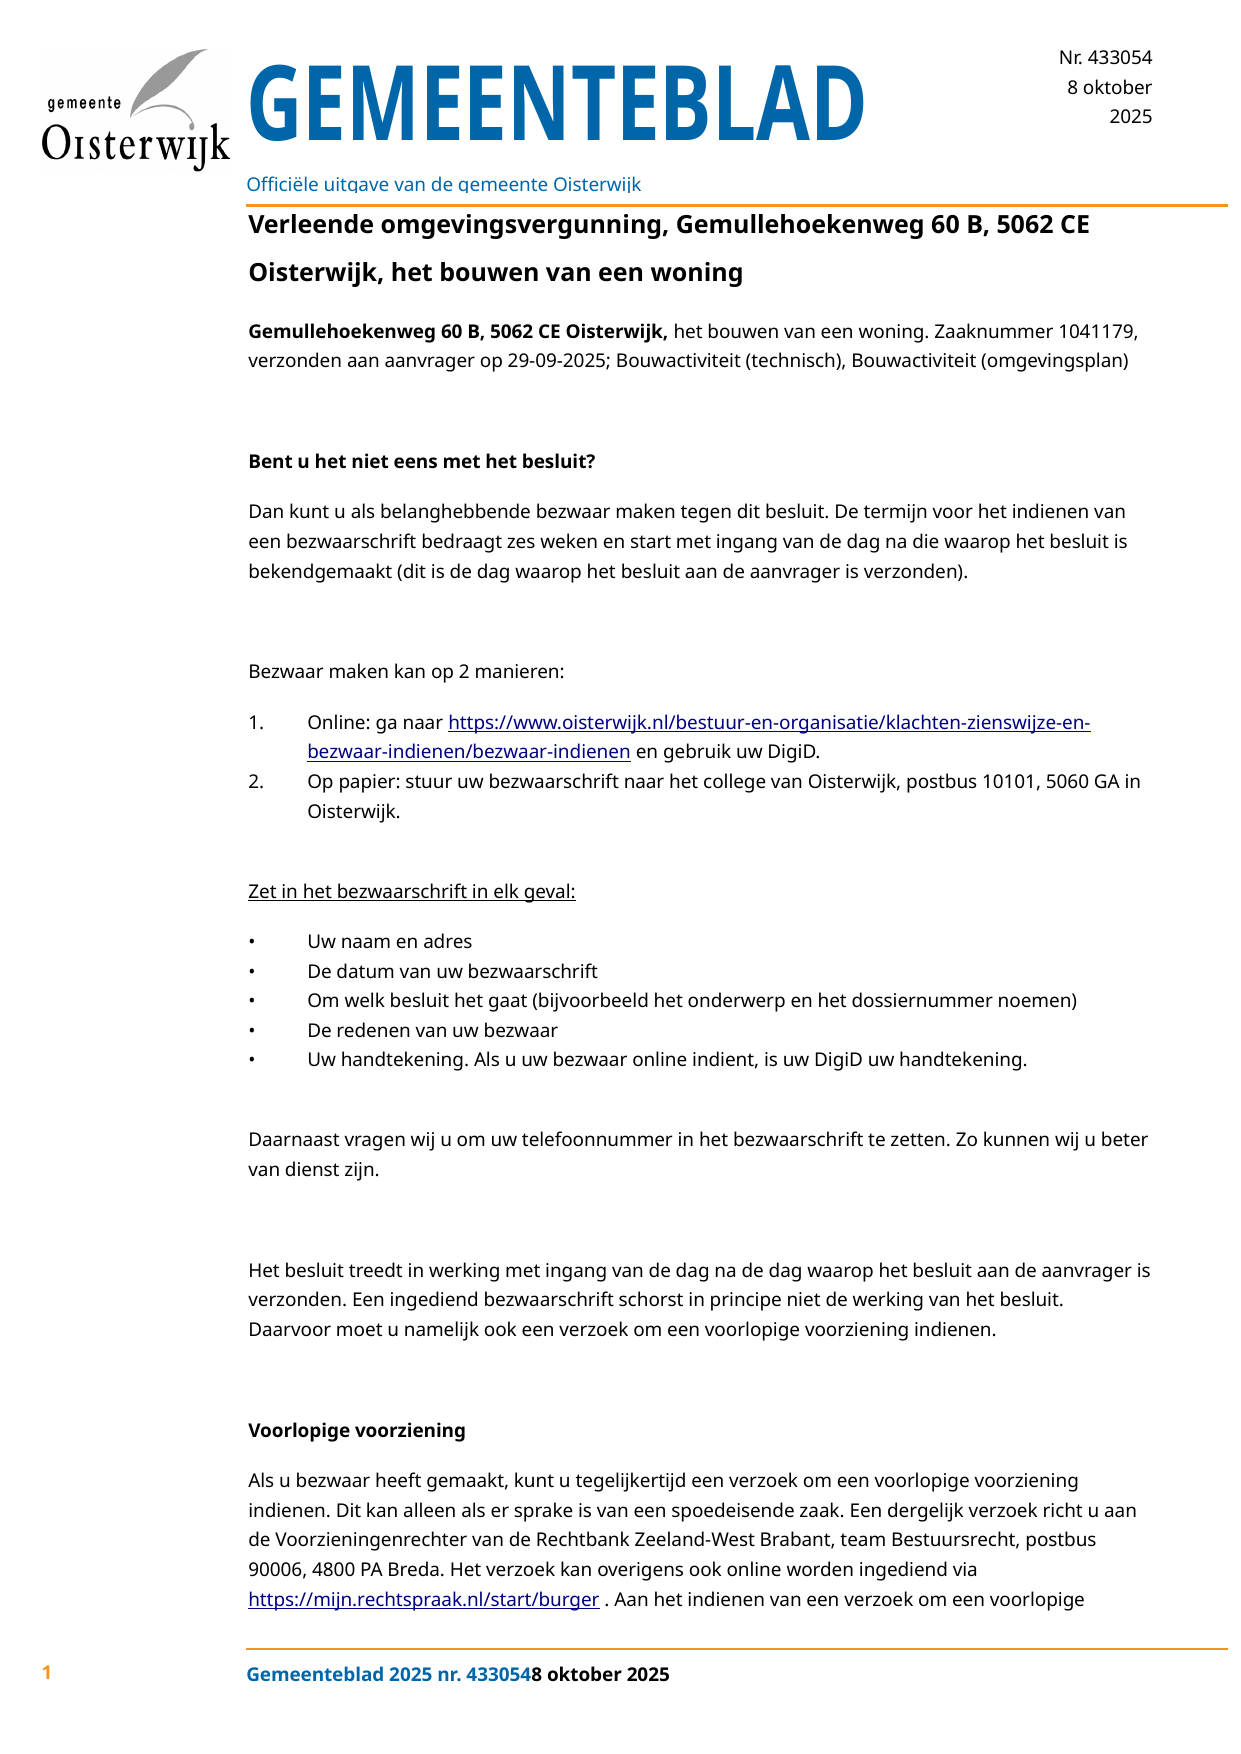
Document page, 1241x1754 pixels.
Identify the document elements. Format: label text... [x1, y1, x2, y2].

text Daarnaast vragen wij u om uw telefoonnummer in het bezwaarschrift te zetten. Zo kunnen wij u beter van dienst zijn. [248, 1127, 1152, 1182]
list Uw naam en adres [248, 928, 1152, 954]
list Om welk besluit het gaat (bijvoorbeeld het onderwerp en het dossiernummer noemen) [248, 987, 1152, 1013]
text Bent u het niet eens met het besluit? [248, 448, 1152, 474]
text Voorlopige voorziening [248, 1417, 1152, 1443]
text Bezwaar maken kan op 2 manieren: [248, 659, 1152, 684]
list De datum van uw bezwaarschrift [248, 958, 1152, 984]
text Dan kunt u als belanghebbende bezwaar maken tegen dit besluit. De termijn voor het indienen van een bezwaarschrift bedraagt zes weken en start met ingang van de dag na die waarop het besluit is bekendgemaakt (dit is de dag waarop het besluit aan de aanvrager is verzonden). [248, 499, 1152, 584]
text Als u bezwaar heeft gemaakt, kunt u tegelijkertijd een verzoek om een voorlopige voorziening indienen. Dit kan alleen als er sprake is van een spoedeisende zaak. Een dergelijk verzoek richt u aan de Voorzieningenrechter van de Rechtbank Zeeland-West Brabant, team Bestuursrecht, postbus 90006, 4800 PA Breda. Het verzoek kan overigens ook online worden ingediend via https://mijn.rechtspraak.nl/start/burger . Aan het indienen van een verzoek om een voorlopige [248, 1467, 1152, 1612]
list Uw handtekening. Als u uw bezwaar online indient, is uw DigiD uw handtekening. [248, 1047, 1152, 1072]
text Gemullehoekenweg 60 B, 5062 CE Oisterwijk, het bouwen van een woning. Zaaknummer 1041179, verzonden aan aanvrager op 29-09-2025; Bouwactiviteit (technisch), Bouwactiviteit (omgevingsplan) [248, 318, 1152, 373]
text Zet in het bezwaarschrift in elk geval: [248, 878, 1152, 904]
list Op papier: stuur uw bezwaarschrift naar het college van Oisterwijk, postbus 10101, 5060 GA in Oisterwijk. [248, 768, 1152, 824]
text Het besluit treedt in werking met ingang van de dag na de dag waarop het besluit aan de aanvrager is verzonden. Een ingediend bezwaarschrift schorst in principe niet de werking van het besluit. Daarvoor moet u namelijk ook een verzoek om een voorlopige voorziening indienen. [248, 1257, 1152, 1342]
text Verleende omgevingsvergunning, Gemullehoekenweg 60 B, 5062 CE Oisterwijk, het bouwen van een woning [248, 207, 1152, 288]
picture [41, 47, 231, 172]
list De redenen van uw bezwaar [248, 1017, 1152, 1043]
list Online: ga naar https://www.oisterwijk.nl/bestuur-en-organisatie/klachten-zienswijze-en-bezwaar-indienen/bezwaar-indienen en gebruik uw DigiD. [248, 709, 1152, 764]
